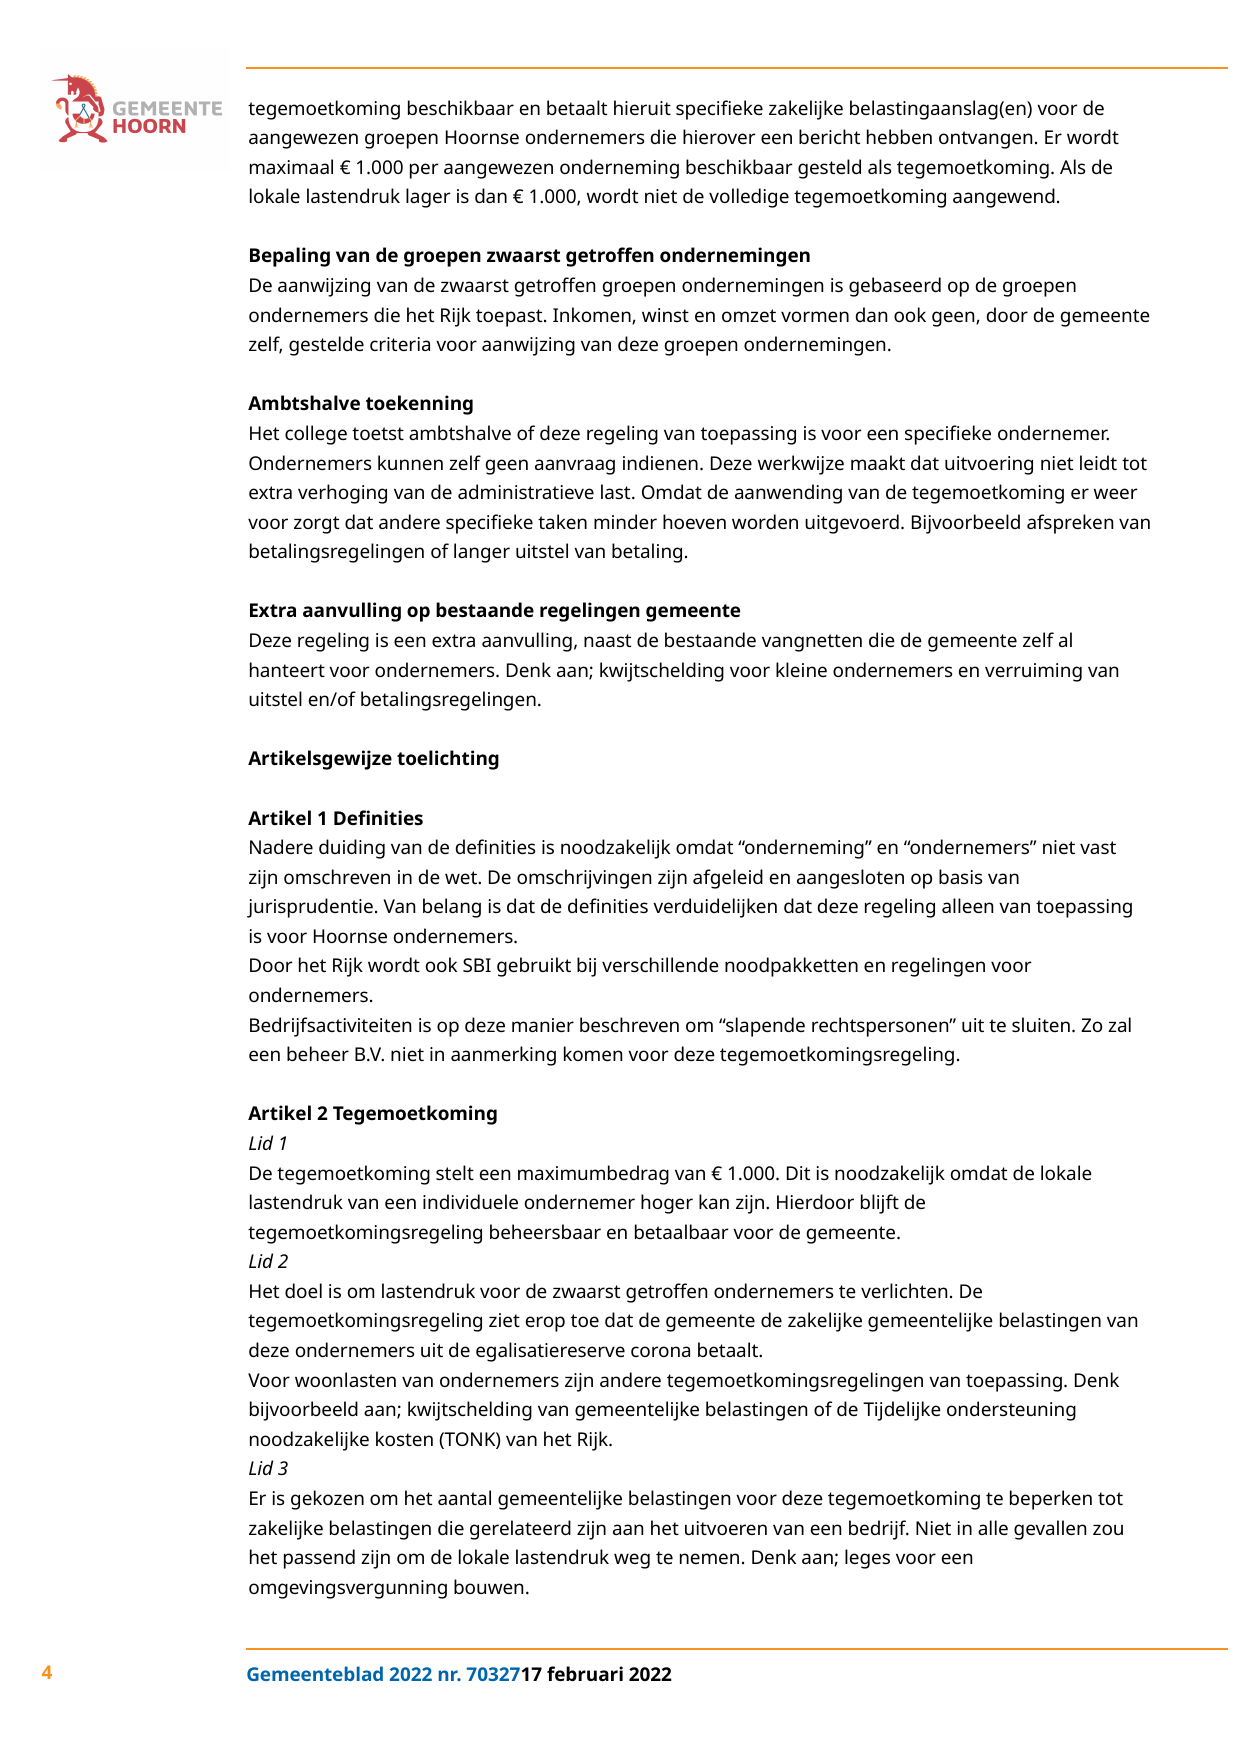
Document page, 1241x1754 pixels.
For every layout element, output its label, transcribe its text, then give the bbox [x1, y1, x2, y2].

text De tegemoetkoming stelt een maximumbedrag van € 1.000. Dit is noodzakelijk omdat de lokale lastendruk van een individuele ondernemer hoger kan zijn. Hierdoor blijft de tegemoetkomingsregeling beheersbaar en betaalbaar voor de gemeente. [248, 1160, 1152, 1245]
text tegemoetkoming beschikbaar en betaalt hieruit specifieke zakelijke belastingaanslag(en) voor de aangewezen groepen Hoornse ondernemers die hierover een bericht hebben ontvangen. Er wordt maximaal € 1.000 per aangewezen onderneming beschikbaar gesteld als tegemoetkoming. Als de lokale lastendruk lager is dan € 1.000, wordt niet de volledige tegemoetkoming aangewend. [248, 95, 1152, 209]
text Door het Rijk wordt ook SBI gebruikt bij verschillende noodpakketten en regelingen voor ondernemers. [248, 953, 1152, 1008]
text Nadere duiding van de definities is noodzakelijk omdat “onderneming” en “ondernemers” niet vast zijn omschreven in de wet. De omschrijvingen zijn afgeleid en aangesloten op basis van jurisprudentie. Van belang is dat de definities verduidelijken dat deze regeling alleen van toepassing is voor Hoornse ondernemers. [248, 834, 1152, 949]
text Artikelsgewijze toelichting [248, 746, 1152, 771]
text Lid 1 [248, 1130, 1152, 1156]
text Extra aanvulling op bestaande regelingen gemeente [248, 598, 1152, 623]
text Voor woonlasten van ondernemers zijn andere tegemoetkomingsregelingen van toepassing. Denk bijvoorbeeld aan; kwijtschelding van gemeentelijke belastingen of de Tijdelijke ondersteuning noodzakelijke kosten (TONK) van het Rijk. [248, 1367, 1152, 1452]
text Het doel is om lastendruk voor de zwaarst getroffen ondernemers te verlichten. De tegemoetkomingsregeling ziet erop toe dat de gemeente de zakelijke gemeentelijke belastingen van deze ondernemers uit de egalisatiereserve corona betaalt. [248, 1278, 1152, 1363]
text De aanwijzing van de zwaarst getroffen groepen ondernemingen is gebaseerd op de groepen ondernemers die het Rijk toepast. Inkomen, winst en omzet vormen dan ook geen, door de gemeente zelf, gestelde criteria voor aanwijzing van deze groepen ondernemingen. [248, 272, 1152, 357]
text Lid 2 [248, 1248, 1152, 1274]
text Het college toetst ambtshalve of deze regeling van toepassing is voor een specifieke ondernemer. Ondernemers kunnen zelf geen aanvraag indienen. Deze werkwijze maakt dat uitvoering niet leidt tot extra verhoging van de administratieve last. Omdat de aanwending van de tegemoetkoming er weer voor zorgt dat andere specifieke taken minder hoeven worden uitgevoerd. Bijvoorbeeld afspreken van betalingsregelingen of langer uitstel van betaling. [248, 420, 1152, 564]
picture [41, 47, 231, 172]
text Bepaling van de groepen zwaarst getroffen ondernemingen [248, 243, 1152, 268]
text Deze regeling is een extra aanvulling, naast de bestaande vangnetten die de gemeente zelf al hanteert voor ondernemers. Denk aan; kwijtschelding voor kleine ondernemers en verruiming van uitstel en/of betalingsregelingen. [248, 627, 1152, 712]
text Er is gekozen om het aantal gemeentelijke belastingen voor deze tegemoetkoming te beperken tot zakelijke belastingen die gerelateerd zijn aan het uitvoeren van een bedrijf. Niet in alle gevallen zou het passend zijn om de lokale lastendruk weg te nemen. Denk aan; leges voor een omgevingsvergunning bouwen. [248, 1485, 1152, 1600]
text Lid 3 [248, 1456, 1152, 1481]
text Ambtshalve toekenning [248, 391, 1152, 416]
text Bedrijfsactiviteiten is op deze manier beschreven om “slapende rechtspersonen” uit te sluiten. Zo zal een beheer B.V. niet in aanmerking komen voor deze tegemoetkomingsregeling. [248, 1012, 1152, 1067]
text Artikel 2 Tegemoetkoming [248, 1101, 1152, 1126]
text Artikel 1 Definities [248, 805, 1152, 831]
